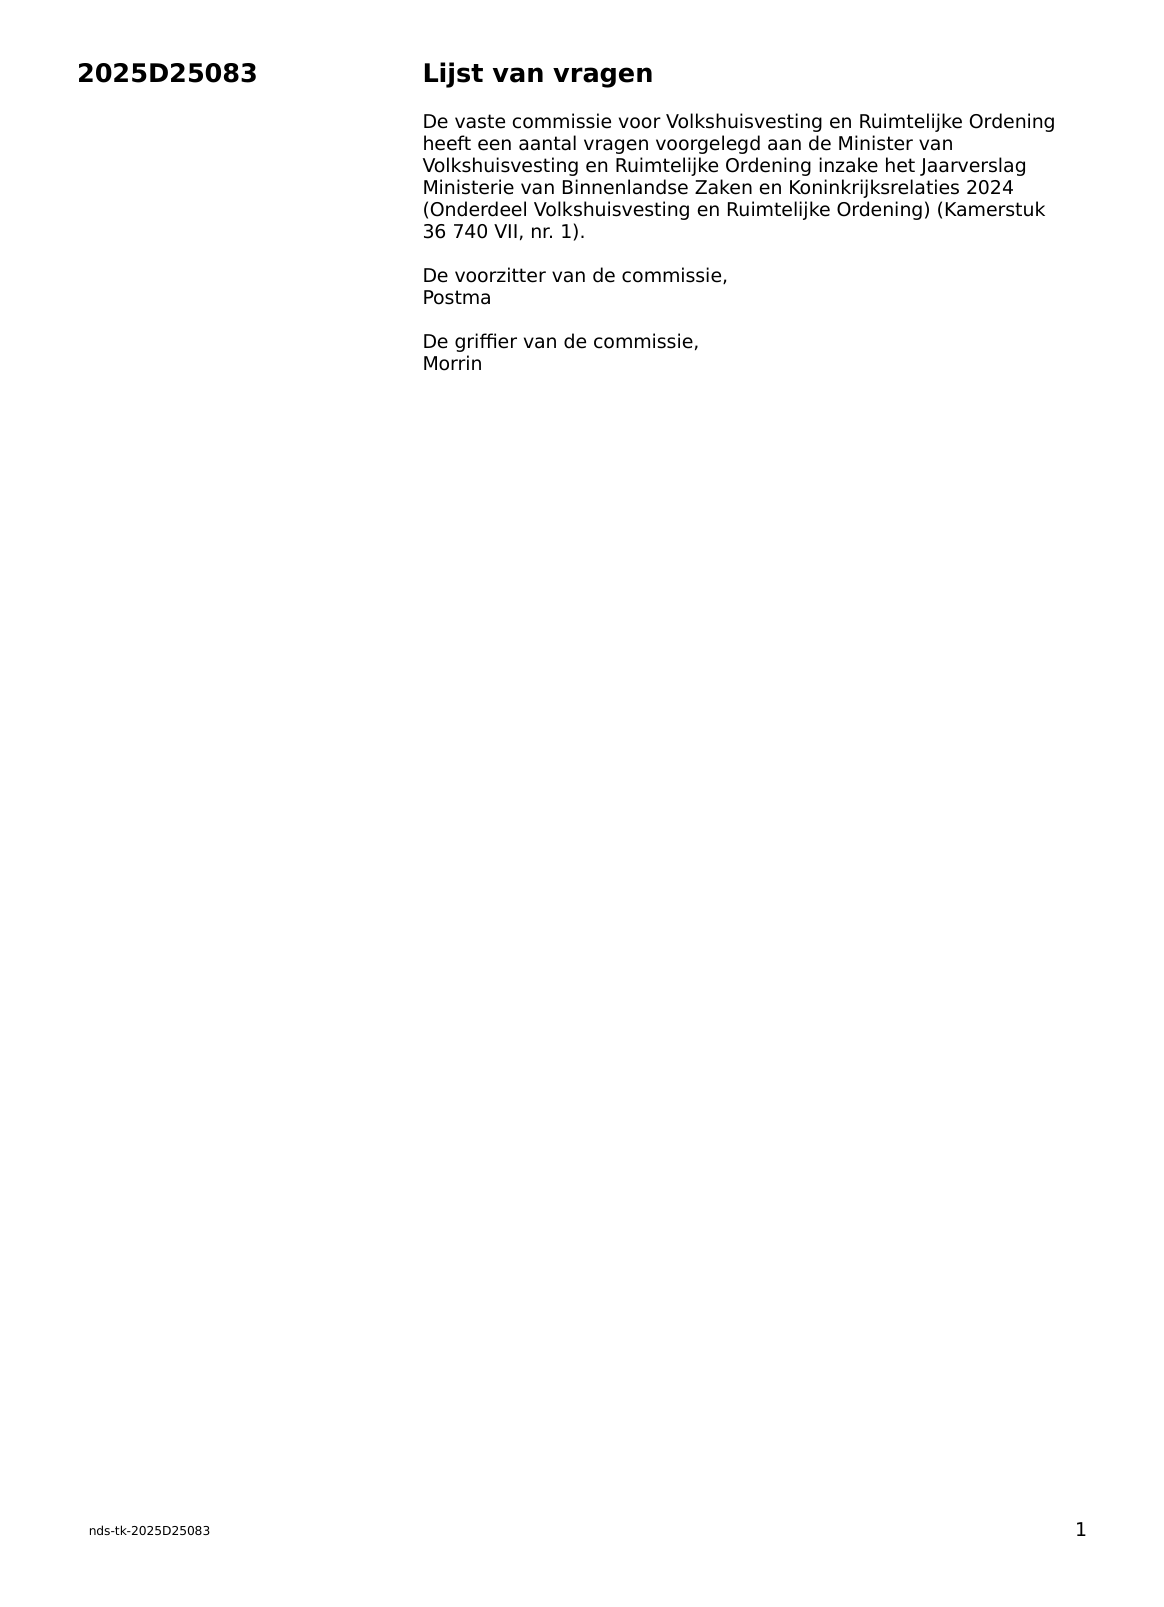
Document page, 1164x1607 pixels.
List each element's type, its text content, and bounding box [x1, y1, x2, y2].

text De vaste commissie voor Volkshuisvesting en Ruimtelijke Ordening heeft een aantal vragen voorgelegd aan de Minister van Volkshuisvesting en Ruimtelijke Ordening inzake het Jaarverslag Ministerie van Binnenlandse Zaken en Koninkrijksrelaties 2024 (Onderdeel Volkshuisvesting en Ruimtelijke Ordening) (Kamerstuk 36 740 VII, nr. 1). [422, 111, 1087, 243]
text Postma [422, 287, 1087, 309]
text nds-tk-2025D25083 [88, 1524, 323, 1538]
text De voorzitter van de commissie, [422, 265, 1087, 287]
text 2025D25083 Lijst van vragen [77, 59, 1087, 89]
text Morrin [422, 353, 1087, 375]
text De griffier van de commissie, [422, 331, 1087, 353]
